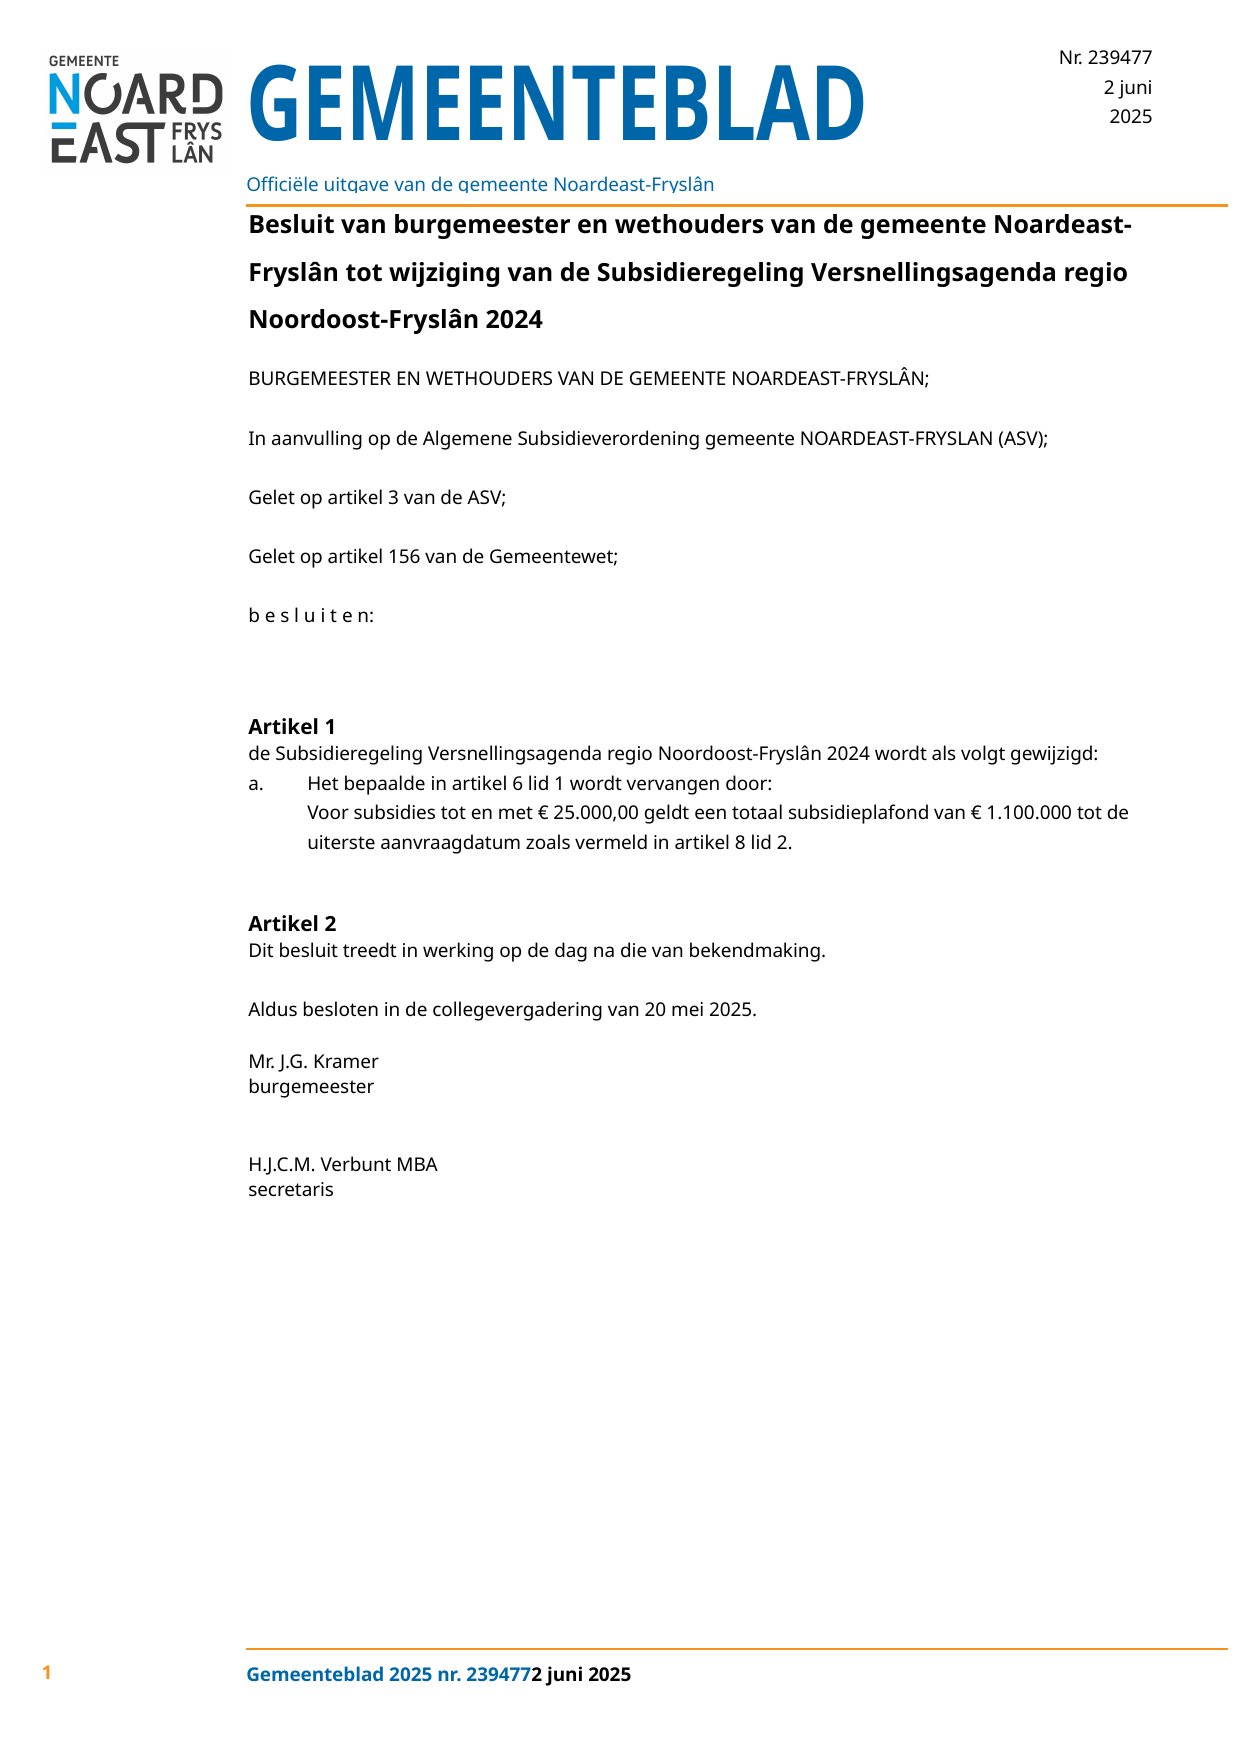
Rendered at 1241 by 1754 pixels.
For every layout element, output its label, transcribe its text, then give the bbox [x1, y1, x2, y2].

text burgemeester [248, 1074, 1152, 1099]
text In aanvulling op de Algemene Subsidieverordening gemeente NOARDEAST-FRYSLAN (ASV); [248, 425, 1152, 450]
text H.J.C.M. Verbunt MBA [248, 1151, 1152, 1177]
text secretaris [248, 1177, 1152, 1202]
list Het bepaalde in artikel 6 lid 1 wordt vervangen door: [248, 770, 1152, 796]
text Aldus besloten in de collegevergadering van 20 mei 2025. [248, 997, 1152, 1022]
picture [41, 47, 231, 172]
list Voor subsidies tot en met € 25.000,00 geldt een totaal subsidieplafond van € 1.100.000 tot de uiterste aanvraagdatum zoals vermeld in artikel 8 lid 2. [248, 799, 1152, 855]
text Mr. J.G. Kramer [248, 1048, 1152, 1074]
text Artikel 2 [248, 909, 1152, 937]
text Dit besluit treedt in werking op de dag na die van bekendmaking. [248, 937, 1152, 963]
text Besluit van burgemeester en wethouders van de gemeente Noardeast-Fryslân tot wijziging van de Subsidieregeling Versnellingsagenda regio Noordoost-Fryslân 2024 [248, 207, 1152, 336]
text BURGEMEESTER EN WETHOUDERS VAN DE GEMEENTE NOARDEAST-FRYSLÂN; [248, 366, 1152, 391]
text Gelet op artikel 156 van de Gemeentewet; [248, 543, 1152, 569]
text Gelet op artikel 3 van de ASV; [248, 484, 1152, 509]
text b e s l u i t e n: [248, 602, 1152, 628]
text Artikel 1 [248, 712, 1152, 740]
text de Subsidieregeling Versnellingsagenda regio Noordoost-Fryslân 2024 wordt als volgt gewijzigd: [248, 740, 1152, 766]
